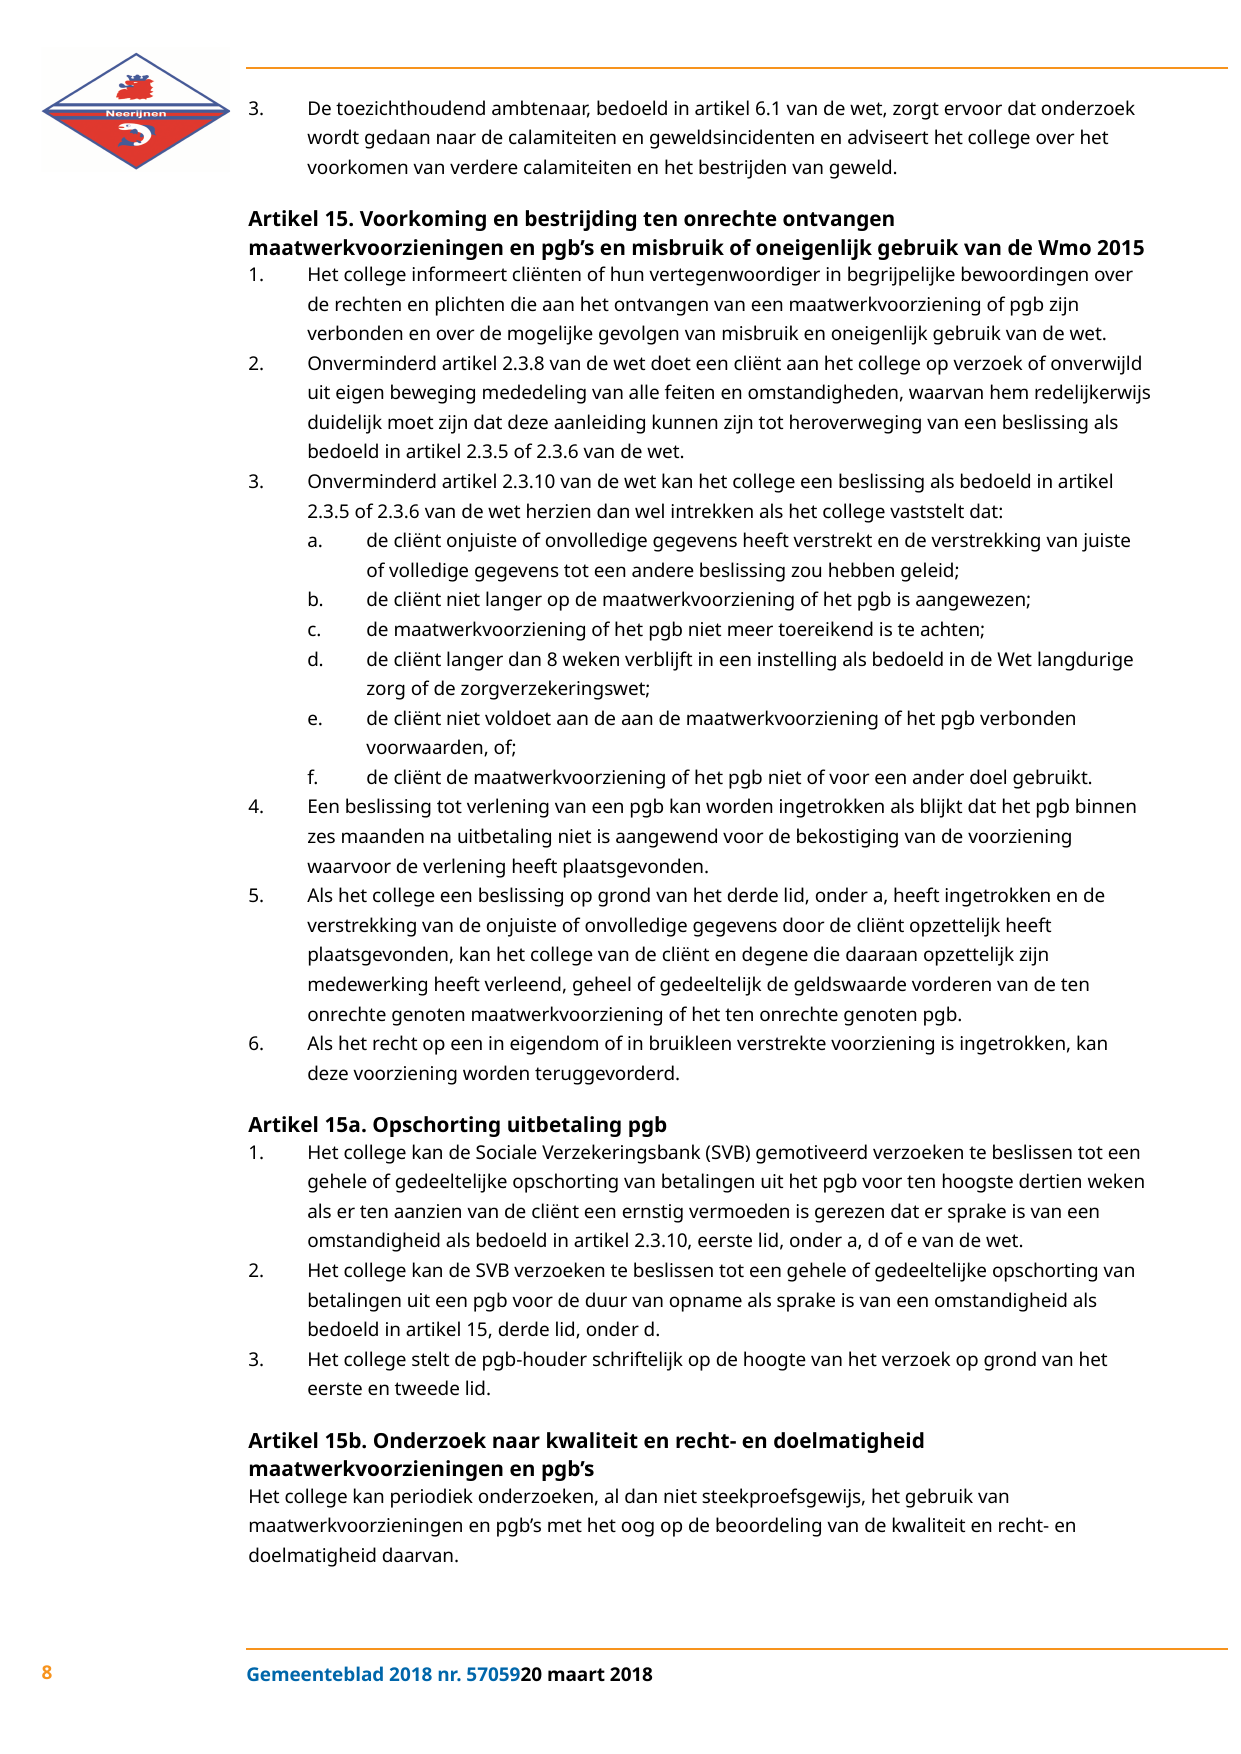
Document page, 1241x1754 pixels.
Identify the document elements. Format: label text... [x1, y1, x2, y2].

list De toezichthoudend ambtenaar, bedoeld in artikel 6.1 van de wet, zorgt ervoor dat onderzoek wordt gedaan naar de calamiteiten en geweldsincidenten en adviseert het college over het voorkomen van verdere calamiteiten en het bestrijden van geweld. [248, 95, 1152, 180]
list Onverminderd artikel 2.3.10 van de wet kan het college een beslissing als bedoeld in artikel 2.3.5 of 2.3.6 van de wet herzien dan wel intrekken als het college vaststelt dat: [248, 468, 1152, 524]
text Artikel 15. Voorkoming en bestrijding ten onrechte ontvangen maatwerkvoorzieningen en pgb’s en misbruik of oneigenlijk gebruik van de Wmo 2015 [248, 204, 1152, 261]
list Het college stelt de pgb-houder schriftelijk op de hoogte van het verzoek op grond van het eerste en tweede lid. [248, 1346, 1152, 1401]
text Het college kan periodiek onderzoeken, al dan niet steekproefsgewijs, het gebruik van maatwerkvoorzieningen en pgb’s met het oog op de beoordeling van de kwaliteit en recht- en doelmatigheid daarvan. [248, 1483, 1152, 1568]
picture [41, 47, 231, 172]
list Het college kan de SVB verzoeken te beslissen tot een gehele of gedeeltelijke opschorting van betalingen uit een pgb voor de duur van opname als sprake is van een omstandigheid als bedoeld in artikel 15, derde lid, onder d. [248, 1257, 1152, 1342]
list Het college informeert cliënten of hun vertegenwoordiger in begrijpelijke bewoordingen over de rechten en plichten die aan het ontvangen van een maatwerkvoorziening of pgb zijn verbonden en over de mogelijke gevolgen van misbruik en oneigenlijk gebruik van de wet. [248, 261, 1152, 346]
list de cliënt niet voldoet aan de aan de maatwerkvoorziening of het pgb verbonden voorwaarden, of; [307, 705, 1152, 760]
list Het college kan de Sociale Verzekeringsbank (SVB) gemotiveerd verzoeken te beslissen tot een gehele of gedeeltelijke opschorting van betalingen uit het pgb voor ten hoogste dertien weken als er ten aanzien van de cliënt een ernstig vermoeden is gerezen dat er sprake is van een omstandigheid als bedoeld in artikel 2.3.10, eerste lid, onder a, d of e van de wet. [248, 1139, 1152, 1253]
text Artikel 15a. Opschorting uitbetaling pgb [248, 1110, 1152, 1139]
list Als het recht op een in eigendom of in bruikleen verstrekte voorziening is ingetrokken, kan deze voorziening worden teruggevorderd. [248, 1030, 1152, 1086]
list de maatwerkvoorziening of het pgb niet meer toereikend is te achten; [307, 616, 1152, 642]
list de cliënt onjuiste of onvolledige gegevens heeft verstrekt en de verstrekking van juiste of volledige gegevens tot een andere beslissing zou hebben geleid; [307, 527, 1152, 583]
list de cliënt de maatwerkvoorziening of het pgb niet of voor een ander doel gebruikt. [307, 764, 1152, 790]
list Een beslissing tot verlening van een pgb kan worden ingetrokken als blijkt dat het pgb binnen zes maanden na uitbetaling niet is aangewend voor de bekostiging van de voorziening waarvoor de verlening heeft plaatsgevonden. [248, 794, 1152, 879]
list Als het college een beslissing op grond van het derde lid, onder a, heeft ingetrokken en de verstrekking van de onjuiste of onvolledige gegevens door de cliënt opzettelijk heeft plaatsgevonden, kan het college van de cliënt en degene die daaraan opzettelijk zijn medewerking heeft verleend, geheel of gedeeltelijk de geldswaarde vorderen van de ten onrechte genoten maatwerkvoorziening of het ten onrechte genoten pgb. [248, 882, 1152, 1027]
list de cliënt langer dan 8 weken verblijft in een instelling als bedoeld in de Wet langdurige zorg of de zorgverzekeringswet; [307, 646, 1152, 701]
list Onverminderd artikel 2.3.8 van de wet doet een cliënt aan het college op verzoek of onverwijld uit eigen beweging mededeling van alle feiten en omstandigheden, waarvan hem redelijkerwijs duidelijk moet zijn dat deze aanleiding kunnen zijn tot heroverweging van een beslissing als bedoeld in artikel 2.3.5 of 2.3.6 van de wet. [248, 350, 1152, 464]
list de cliënt niet langer op de maatwerkvoorziening of het pgb is aangewezen; [307, 587, 1152, 612]
text Artikel 15b. Onderzoek naar kwaliteit en recht- en doelmatigheid maatwerkvoorzieningen en pgb’s [248, 1426, 1152, 1483]
